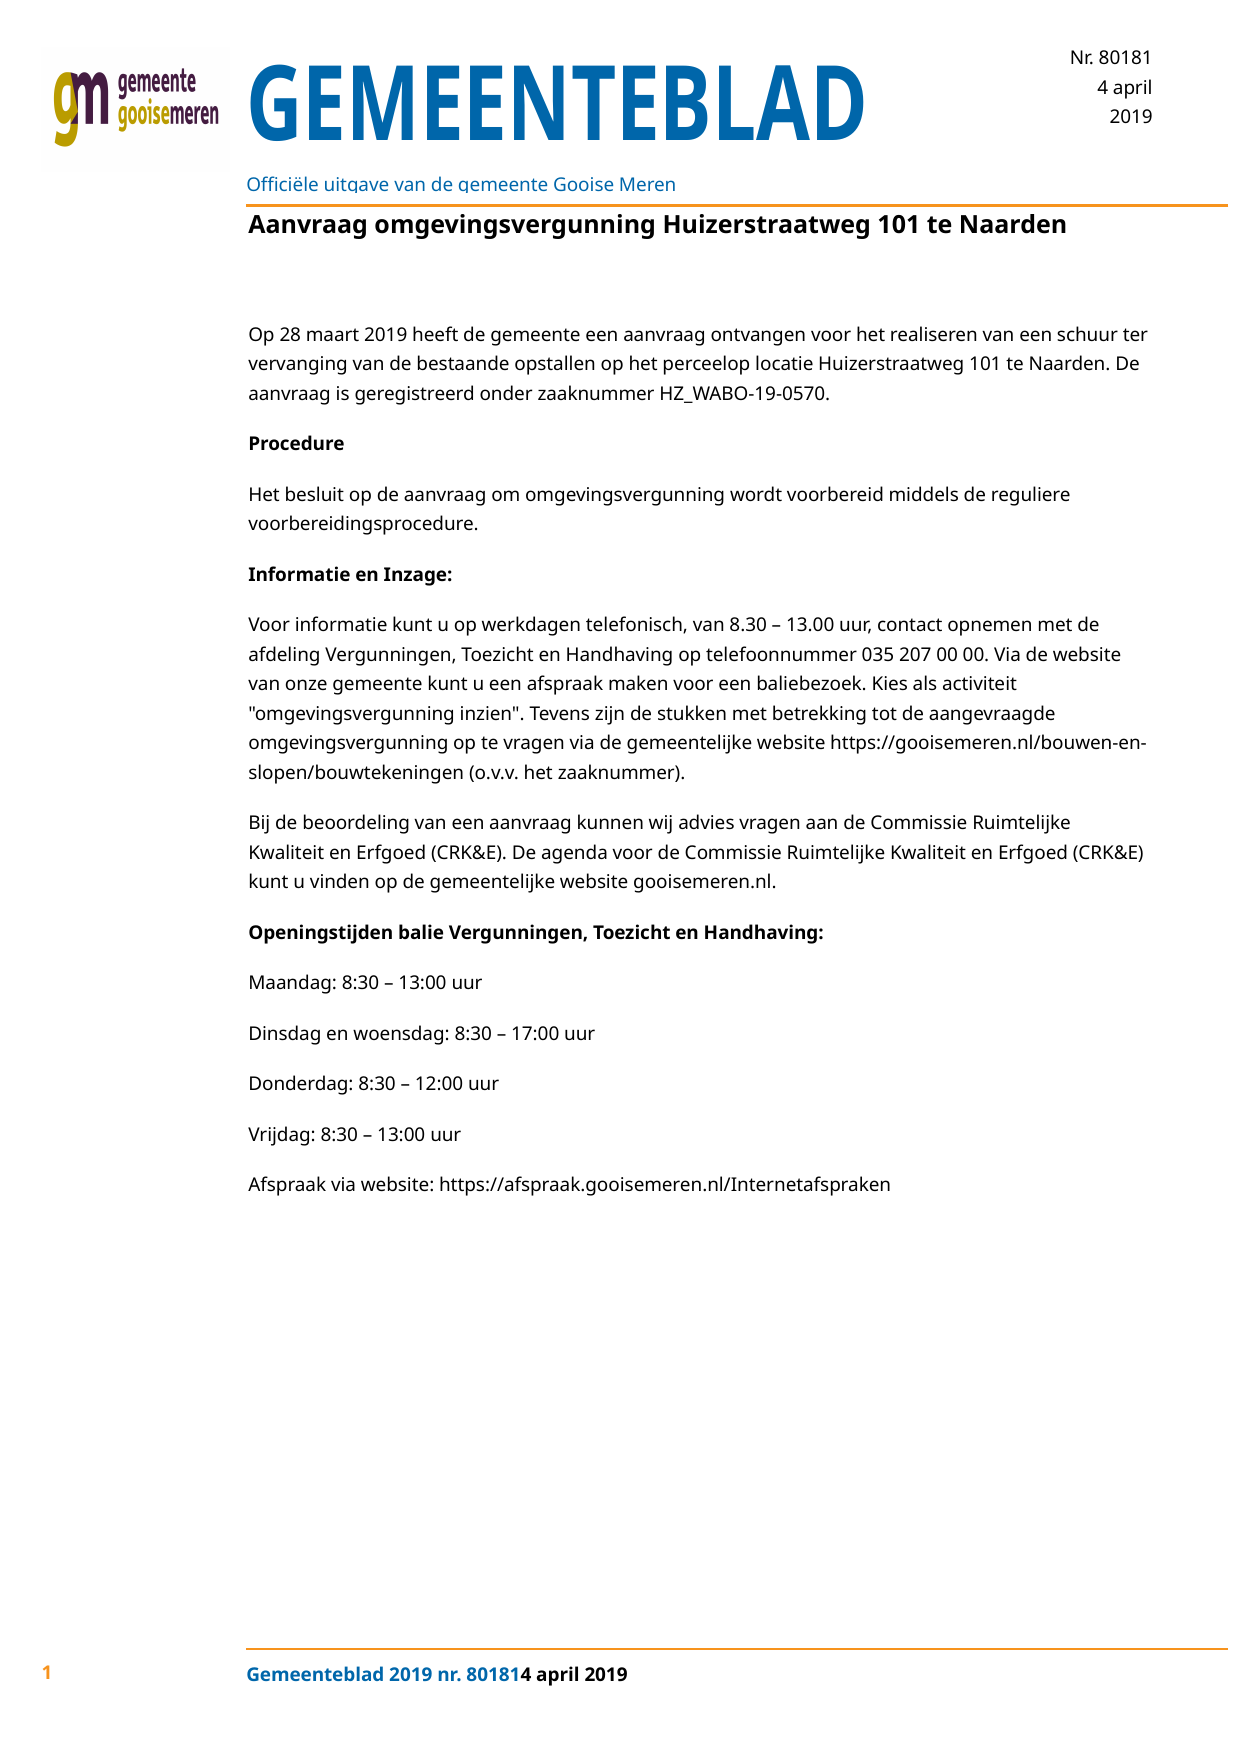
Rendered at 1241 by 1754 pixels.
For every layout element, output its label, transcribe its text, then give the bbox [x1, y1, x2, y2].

text Informatie en Inzage: [248, 561, 1152, 586]
text Aanvraag omgevingsvergunning Huizerstraatweg 101 te Naarden [248, 207, 1152, 241]
text Donderdag: 8:30 – 12:00 uur [248, 1070, 1152, 1096]
text Voor informatie kunt u op werkdagen telefonisch, van 8.30 – 13.00 uur, contact opnemen met de afdeling Vergunningen, Toezicht en Handhaving op telefoonnummer 035 207 00 00. Via de website van onze gemeente kunt u een afspraak maken voor een baliebezoek. Kies als activiteit "omgevingsvergunning inzien". Tevens zijn de stukken met betrekking tot de aangevraagde omgevingsvergunning op te vragen via de gemeentelijke website https://gooisemeren.nl/bouwen-en-slopen/bouwtekeningen (o.v.v. het zaaknummer). [248, 611, 1152, 785]
text Openingstijden balie Vergunningen, Toezicht en Handhaving: [248, 919, 1152, 945]
text Het besluit op de aanvraag om omgevingsvergunning wordt voorbereid middels de reguliere voorbereidingsprocedure. [248, 481, 1152, 536]
text Procedure [248, 430, 1152, 456]
text Dinsdag en woensdag: 8:30 – 17:00 uur [248, 1020, 1152, 1046]
picture [41, 47, 231, 172]
text Op 28 maart 2019 heeft de gemeente een aanvraag ontvangen voor het realiseren van een schuur ter vervanging van de bestaande opstallen op het perceelop locatie Huizerstraatweg 101 te Naarden. De aanvraag is geregistreerd onder zaaknummer HZ_WABO-19-0570. [248, 321, 1152, 406]
text Bij de beoordeling van een aanvraag kunnen wij advies vragen aan de Commissie Ruimtelijke Kwaliteit en Erfgoed (CRK&E). De agenda voor de Commissie Ruimtelijke Kwaliteit en Erfgoed (CRK&E) kunt u vinden op de gemeentelijke website gooisemeren.nl. [248, 809, 1152, 894]
text Maandag: 8:30 – 13:00 uur [248, 969, 1152, 995]
text Vrijdag: 8:30 – 13:00 uur [248, 1121, 1152, 1146]
text Afspraak via website: https://afspraak.gooisemeren.nl/Internetafspraken [248, 1171, 1152, 1197]
